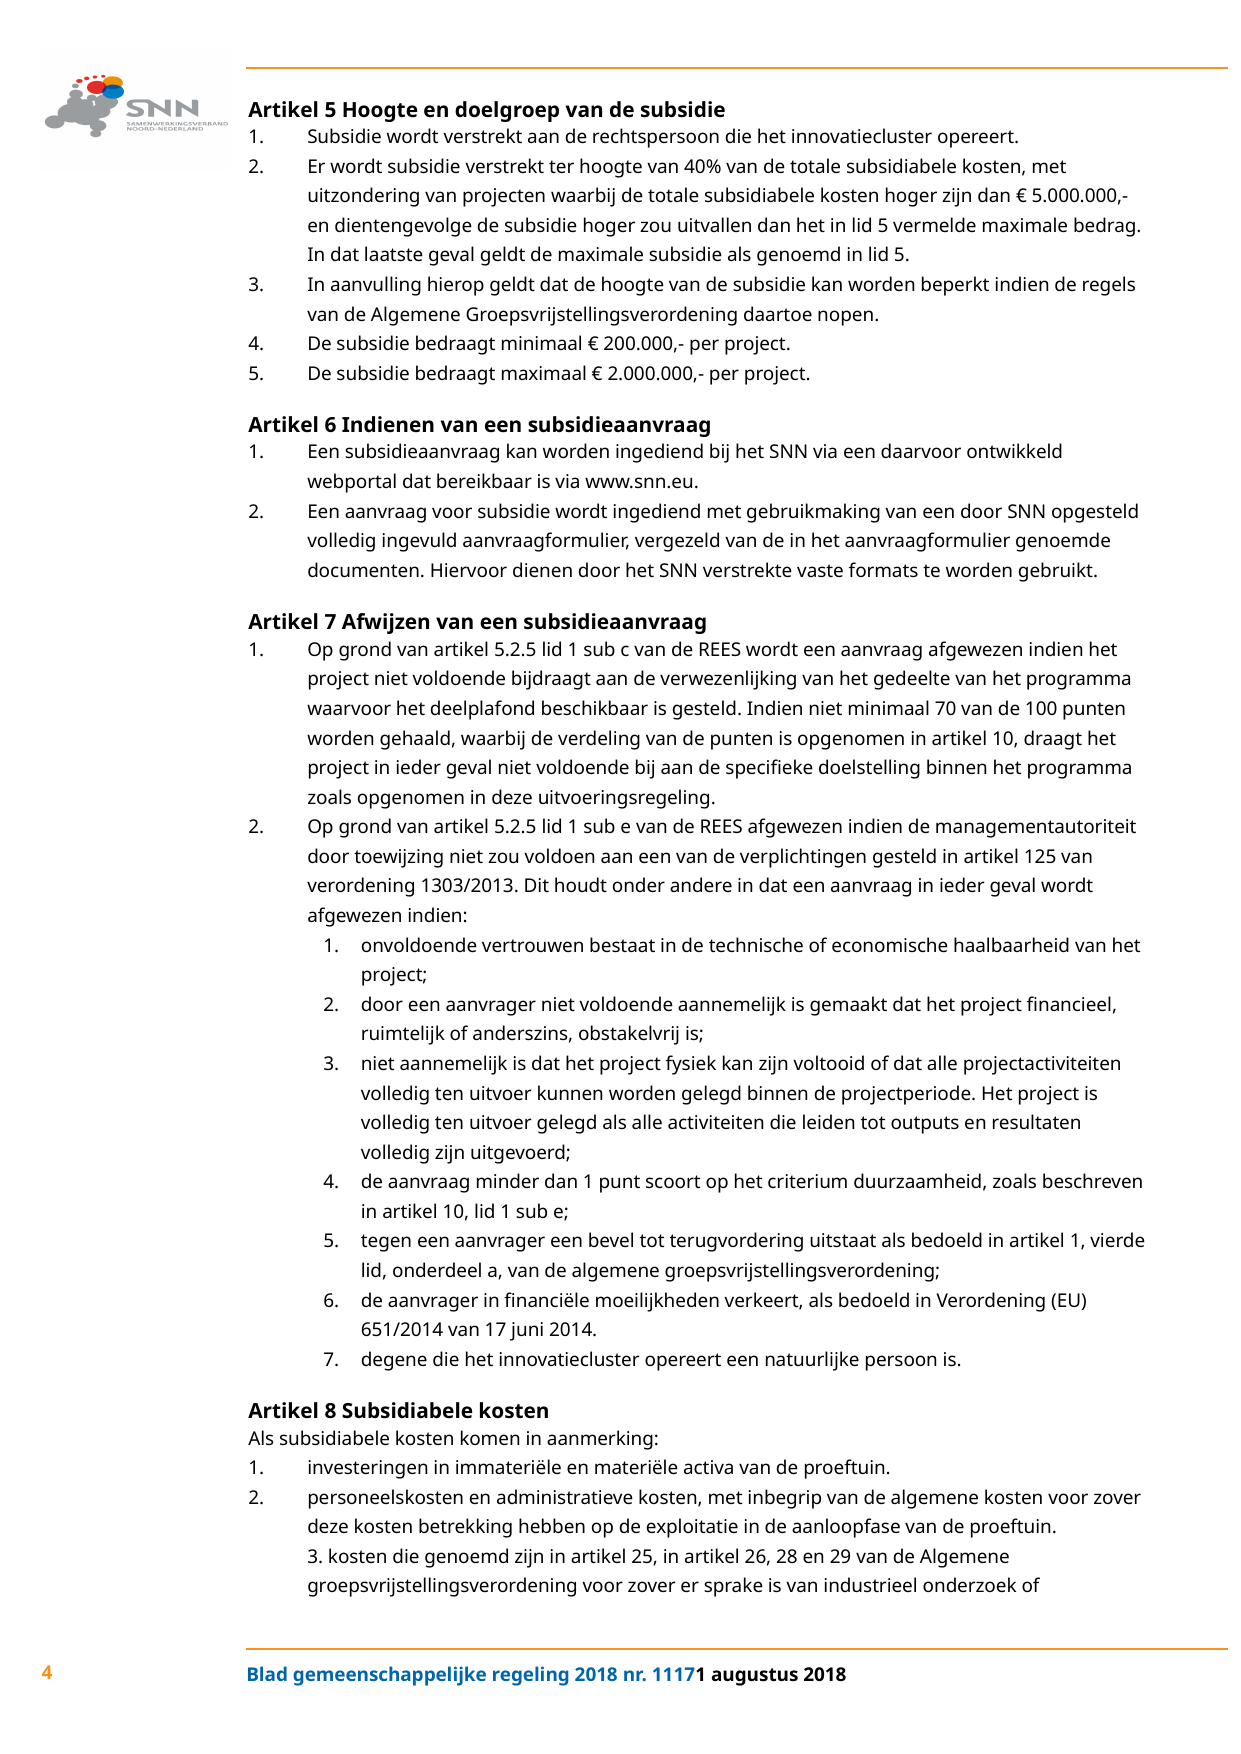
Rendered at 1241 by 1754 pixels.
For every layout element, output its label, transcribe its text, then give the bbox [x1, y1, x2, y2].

list 3. kosten die genoemd zijn in artikel 25, in artikel 26, 28 en 29 van de Algemene groepsvrijstellingsverordening voor zover er sprake is van industrieel onderzoek of [248, 1543, 1152, 1598]
list Een subsidieaanvraag kan worden ingediend bij het SNN via een daarvoor ontwikkeld webportal dat bereikbaar is via www.snn.eu. [248, 439, 1152, 494]
list niet aannemelijk is dat het project fysiek kan zijn voltooid of dat alle projectactiviteiten volledig ten uitvoer kunnen worden gelegd binnen de projectperiode. Het project is volledig ten uitvoer gelegd als alle activiteiten die leiden tot outputs en resultaten volledig zijn uitgevoerd; [323, 1050, 1152, 1164]
picture [41, 47, 231, 172]
list Op grond van artikel 5.2.5 lid 1 sub e van de REES afgewezen indien de managementautoriteit door toewijzing niet zou voldoen aan een van de verplichtingen gesteld in artikel 125 van verordening 1303/2013. Dit houdt onder andere in dat een aanvraag in ieder geval wordt afgewezen indien: [248, 813, 1152, 928]
list In aanvulling hierop geldt dat de hoogte van de subsidie kan worden beperkt indien de regels van de Algemene Groepsvrijstellingsverordening daartoe nopen. [248, 271, 1152, 326]
list de aanvraag minder dan 1 punt scoort op het criterium duurzaamheid, zoals beschreven in artikel 10, lid 1 sub e; [323, 1168, 1152, 1224]
list Op grond van artikel 5.2.5 lid 1 sub c van de REES wordt een aanvraag afgewezen indien het project niet voldoende bijdraagt aan de verwezenlijking van het gedeelte van het programma waarvoor het deelplafond beschikbaar is gesteld. Indien niet minimaal 70 van de 100 punten worden gehaald, waarbij de verdeling van de punten is opgenomen in artikel 10, draagt het project in ieder geval niet voldoende bij aan de specifieke doelstelling binnen het programma zoals opgenomen in deze uitvoeringsregeling. [248, 636, 1152, 809]
list door een aanvrager niet voldoende aannemelijk is gemaakt dat het project financieel, ruimtelijk of anderszins, obstakelvrij is; [323, 991, 1152, 1046]
text Artikel 5 Hoogte en doelgroep van de subsidie [248, 95, 1152, 123]
list Een aanvraag voor subsidie wordt ingediend met gebruikmaking van een door SNN opgesteld volledig ingevuld aanvraagformulier, vergezeld van de in het aanvraagformulier genoemde documenten. Hiervoor dienen door het SNN verstrekte vaste formats te worden gebruikt. [248, 498, 1152, 583]
text Artikel 7 Afwijzen van een subsidieaanvraag [248, 607, 1152, 636]
list de aanvrager in financiële moeilijkheden verkeert, als bedoeld in Verordening (EU) 651/2014 van 17 juni 2014. [323, 1287, 1152, 1342]
text Artikel 6 Indienen van een subsidieaanvraag [248, 410, 1152, 439]
list onvoldoende vertrouwen bestaat in de technische of economische haalbaarheid van het project; [323, 932, 1152, 987]
list Subsidie wordt verstrekt aan de rechtspersoon die het innovatiecluster opereert. [248, 123, 1152, 149]
list personeelskosten en administratieve kosten, met inbegrip van de algemene kosten voor zover deze kosten betrekking hebben op de exploitatie in de aanloopfase van de proeftuin. [248, 1484, 1152, 1539]
list De subsidie bedraagt maximaal € 2.000.000,- per project. [248, 360, 1152, 386]
text Artikel 8 Subsidiabele kosten [248, 1396, 1152, 1425]
list Er wordt subsidie verstrekt ter hoogte van 40% van de totale subsidiabele kosten, met uitzondering van projecten waarbij de totale subsidiabele kosten hoger zijn dan € 5.000.000,- en dientengevolge de subsidie hoger zou uitvallen dan het in lid 5 vermelde maximale bedrag. In dat laatste geval geldt de maximale subsidie als genoemd in lid 5. [248, 153, 1152, 267]
list degene die het innovatiecluster opereert een natuurlijke persoon is. [323, 1346, 1152, 1372]
list tegen een aanvrager een bevel tot terugvordering uitstaat als bedoeld in artikel 1, vierde lid, onderdeel a, van de algemene groepsvrijstellingsverordening; [323, 1228, 1152, 1283]
list De subsidie bedraagt minimaal € 200.000,- per project. [248, 330, 1152, 356]
list investeringen in immateriële en materiële activa van de proeftuin. [248, 1454, 1152, 1480]
text Als subsidiabele kosten komen in aanmerking: [248, 1425, 1152, 1451]
